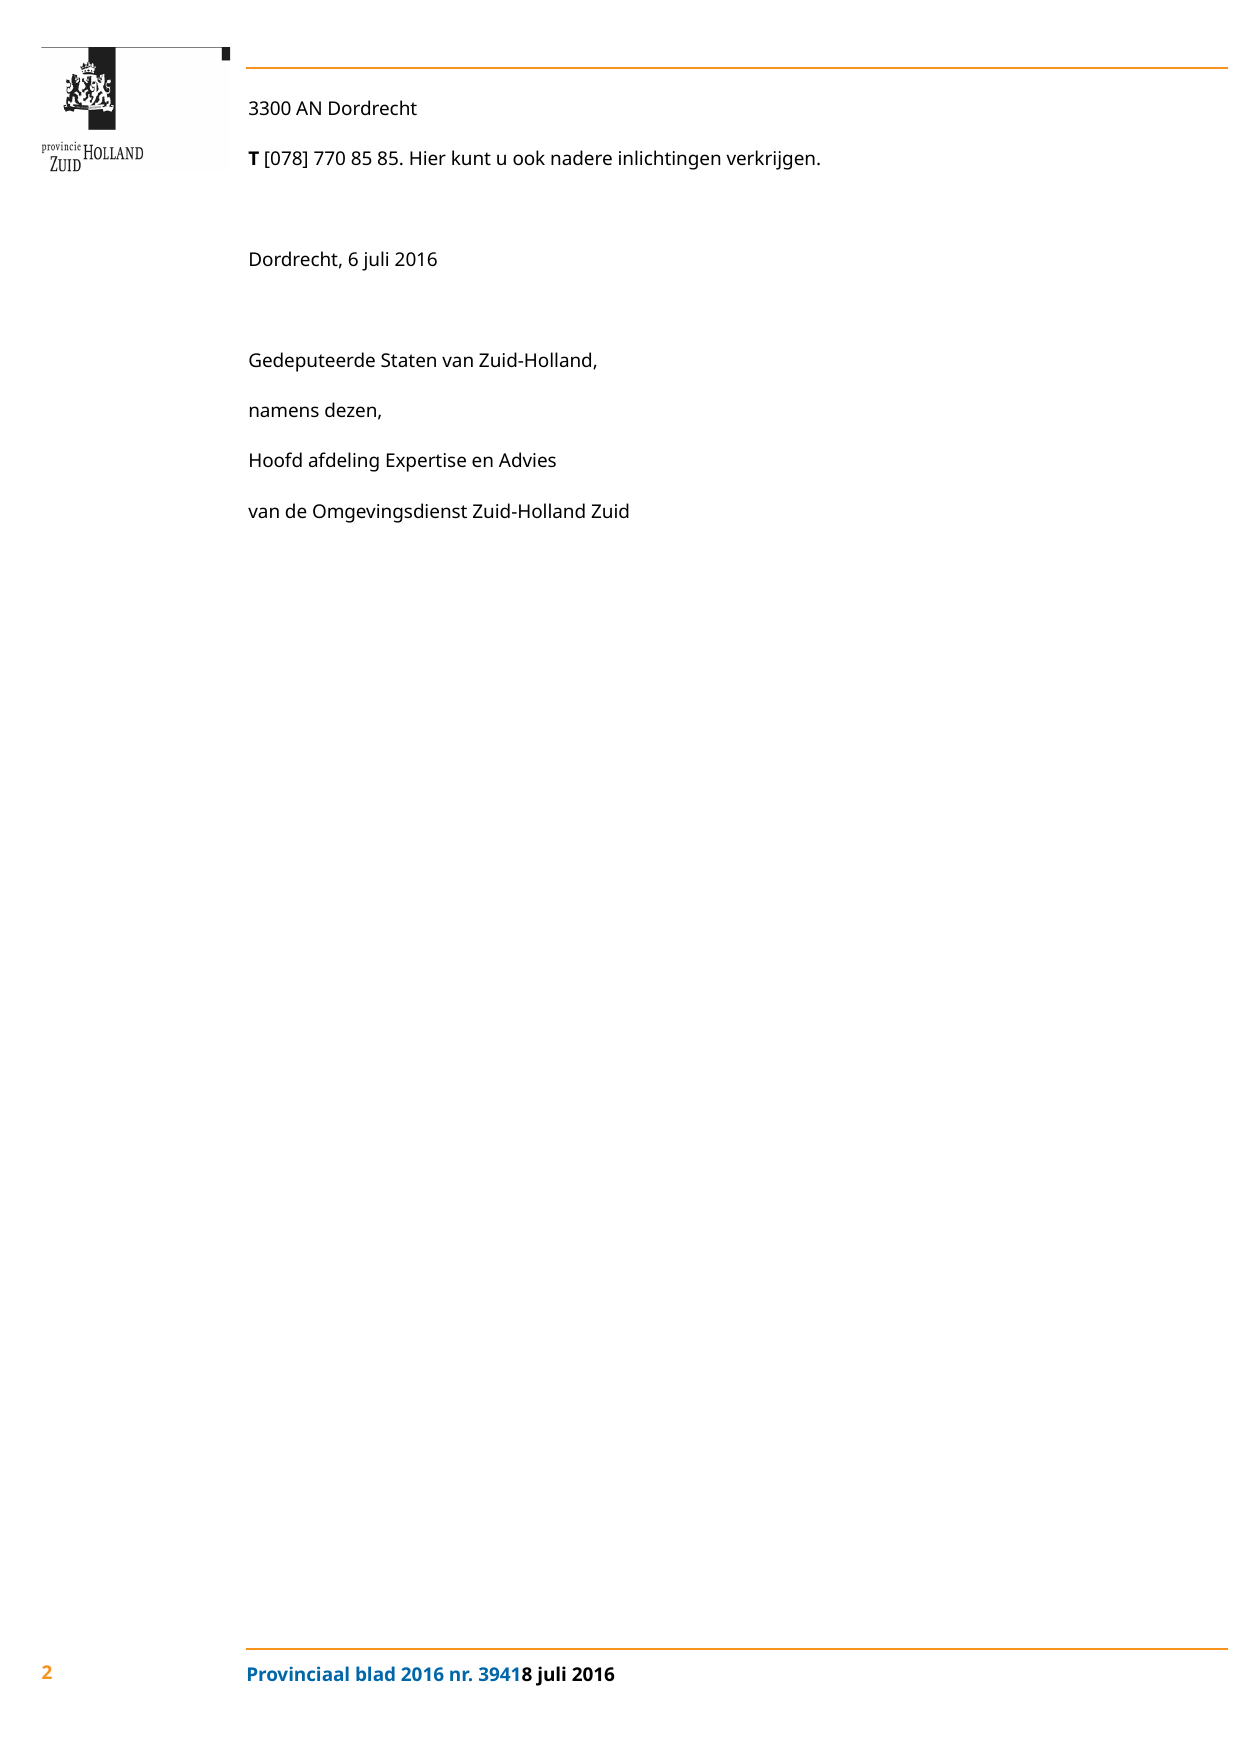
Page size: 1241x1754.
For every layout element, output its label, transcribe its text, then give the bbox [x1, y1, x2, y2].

text namens dezen, [248, 397, 1152, 423]
text Gedeputeerde Staten van Zuid-Holland, [248, 347, 1152, 373]
text van de Omgevingsdienst Zuid-Holland Zuid [248, 498, 1152, 524]
text Dordrecht, 6 juli 2016 [248, 246, 1152, 272]
picture [41, 47, 231, 172]
text Hoofd afdeling Expertise en Advies [248, 448, 1152, 473]
text 3300 AN Dordrecht [248, 95, 1152, 121]
text T [078] 770 85 85. Hier kunt u ook nadere inlichtingen verkrijgen. [248, 145, 1152, 171]
